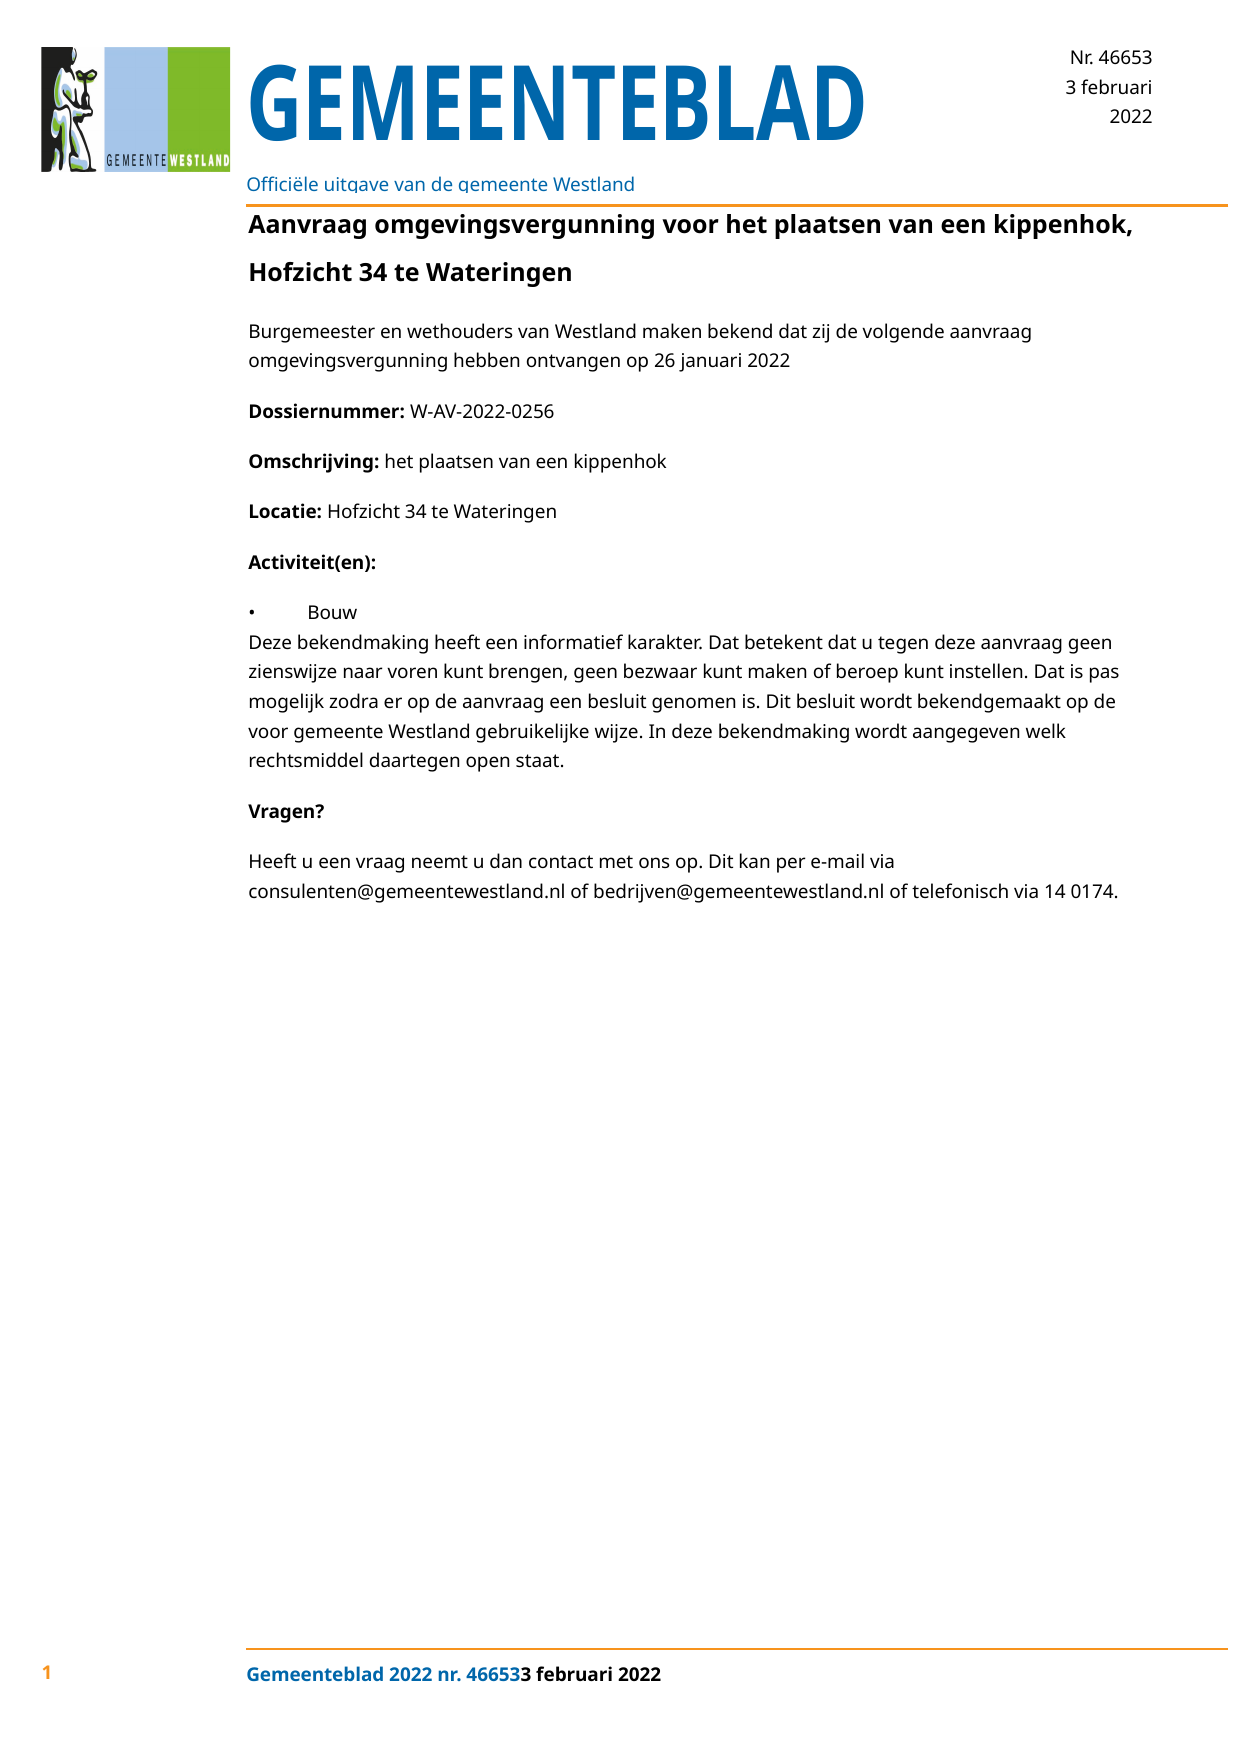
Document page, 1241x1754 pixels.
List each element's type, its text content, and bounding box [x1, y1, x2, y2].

text Aanvraag omgevingsvergunning voor het plaatsen van een kippenhok, Hofzicht 34 te Wateringen [248, 207, 1152, 288]
list Bouw [248, 599, 1152, 625]
text Deze bekendmaking heeft een informatief karakter. Dat betekent dat u tegen deze aanvraag geen zienswijze naar voren kunt brengen, geen bezwaar kunt maken of beroep kunt instellen. Dat is pas mogelijk zodra er op de aanvraag een besluit genomen is. Dit besluit wordt bekendgemaakt op de voor gemeente Westland gebruikelijke wijze. In deze bekendmaking wordt aangegeven welk rechtsmiddel daartegen open staat. [248, 629, 1152, 773]
text Vragen? [248, 798, 1152, 824]
picture [41, 47, 231, 172]
text Heeft u een vraag neemt u dan contact met ons op. Dit kan per e-mail via consulenten@gemeentewestland.nl of bedrijven@gemeentewestland.nl of telefonisch via 14 0174. [248, 848, 1152, 904]
text Burgemeester en wethouders van Westland maken bekend dat zij de volgende aanvraag omgevingsvergunning hebben ontvangen op 26 januari 2022 [248, 318, 1152, 373]
text Omschrijving: het plaatsen van een kippenhok [248, 448, 1152, 474]
text Activiteit(en): [248, 549, 1152, 575]
text Locatie: Hofzicht 34 te Wateringen [248, 499, 1152, 524]
text Dossiernummer: W-AV-2022-0256 [248, 398, 1152, 424]
